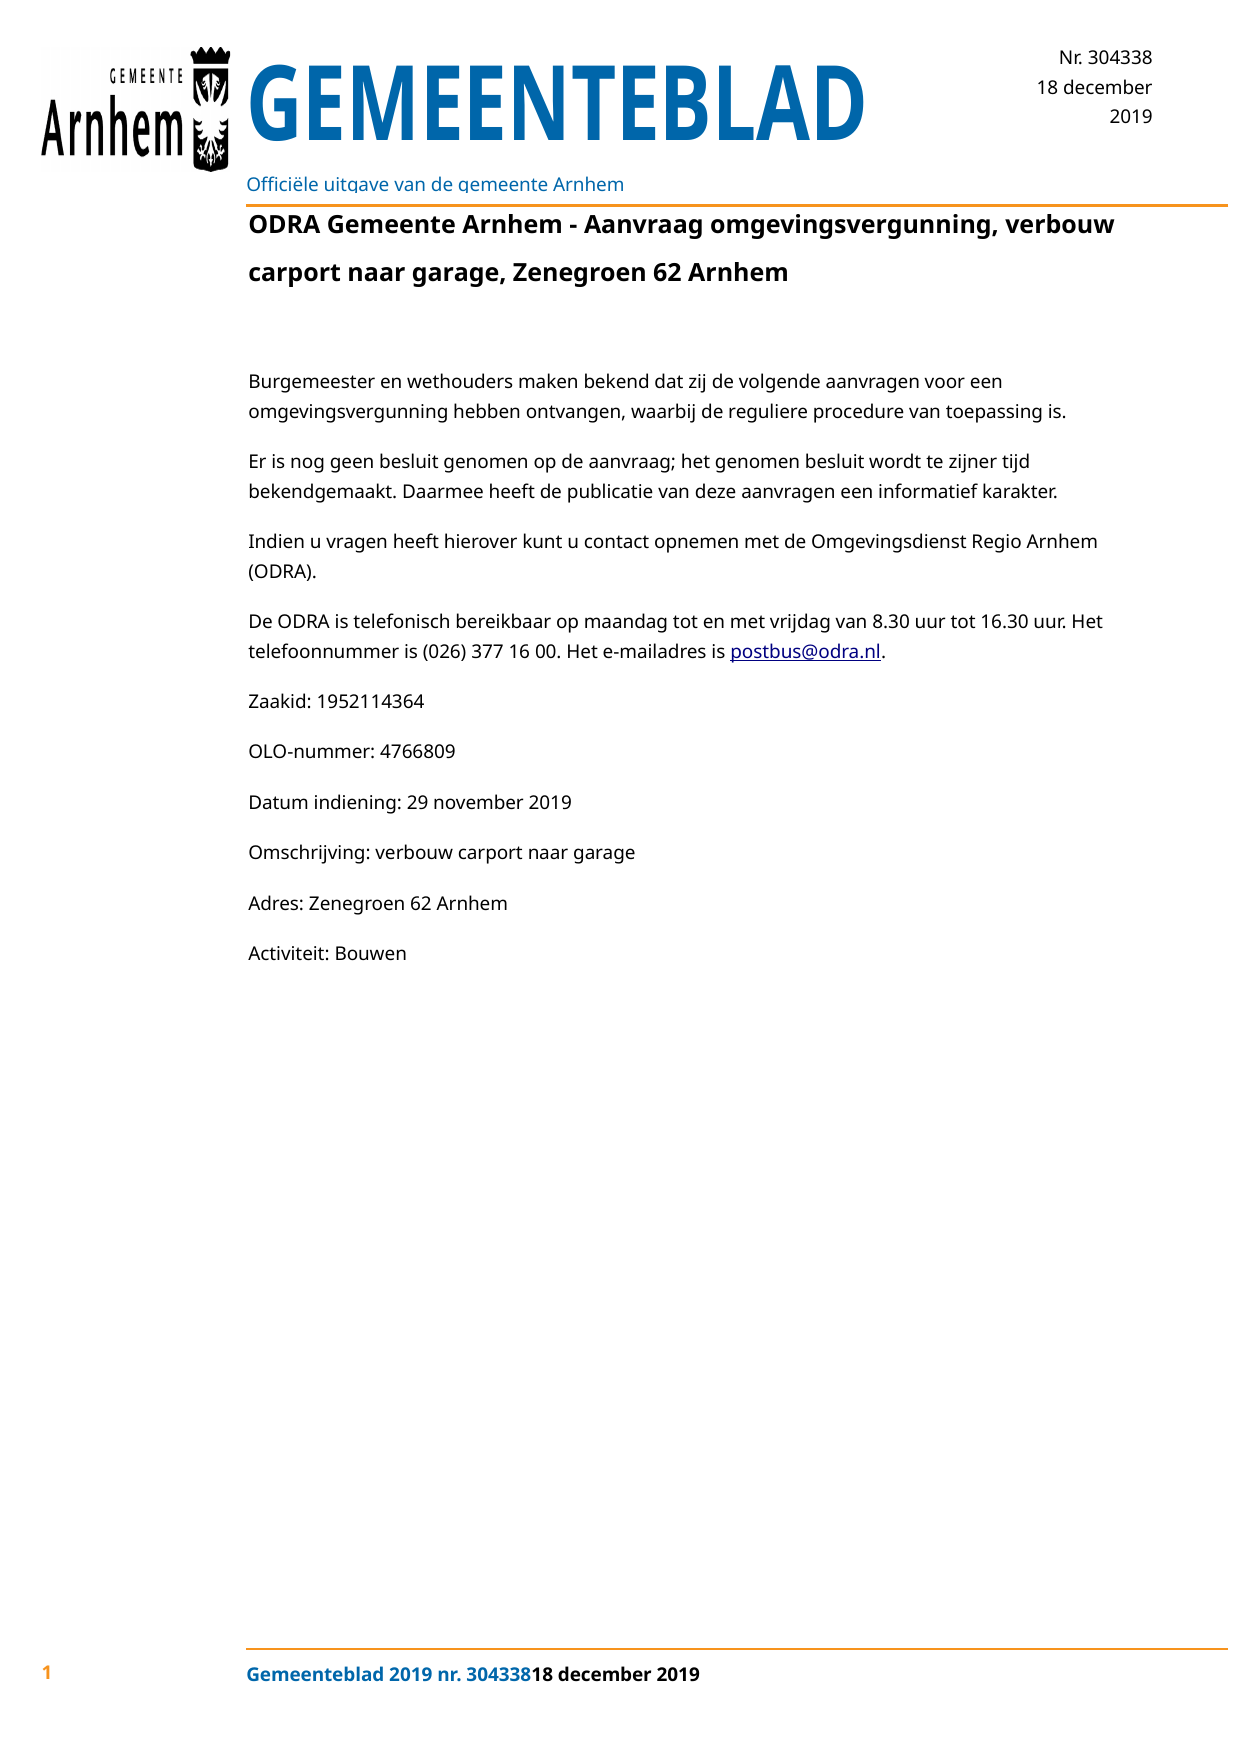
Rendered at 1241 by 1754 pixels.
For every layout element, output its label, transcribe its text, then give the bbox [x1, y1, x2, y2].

text Adres: Zenegroen 62 Arnhem [248, 890, 1152, 916]
text De ODRA is telefonisch bereikbaar op maandag tot en met vrijdag van 8.30 uur tot 16.30 uur. Het telefoonnummer is (026) 377 16 00. Het e-mailadres is postbus@odra.nl. [248, 608, 1152, 664]
text Er is nog geen besluit genomen op de aanvraag; het genomen besluit wordt te zijner tijd bekendgemaakt. Daarmee heeft de publicatie van deze aanvragen een informatief karakter. [248, 448, 1152, 504]
text Omschrijving: verbouw carport naar garage [248, 839, 1152, 865]
text Burgemeester en wethouders maken bekend dat zij de volgende aanvragen voor een omgevingsvergunning hebben ontvangen, waarbij de reguliere procedure van toepassing is. [248, 368, 1152, 424]
text OLO-nummer: 4766809 [248, 739, 1152, 764]
text ODRA Gemeente Arnhem - Aanvraag omgevingsvergunning, verbouw carport naar garage, Zenegroen 62 Arnhem [248, 207, 1152, 288]
text Zaakid: 1952114364 [248, 688, 1152, 714]
text Datum indiening: 29 november 2019 [248, 789, 1152, 815]
text Activiteit: Bouwen [248, 940, 1152, 966]
text Indien u vragen heeft hierover kunt u contact opnemen met de Omgevingsdienst Regio Arnhem (ODRA). [248, 528, 1152, 584]
picture [41, 47, 231, 172]
